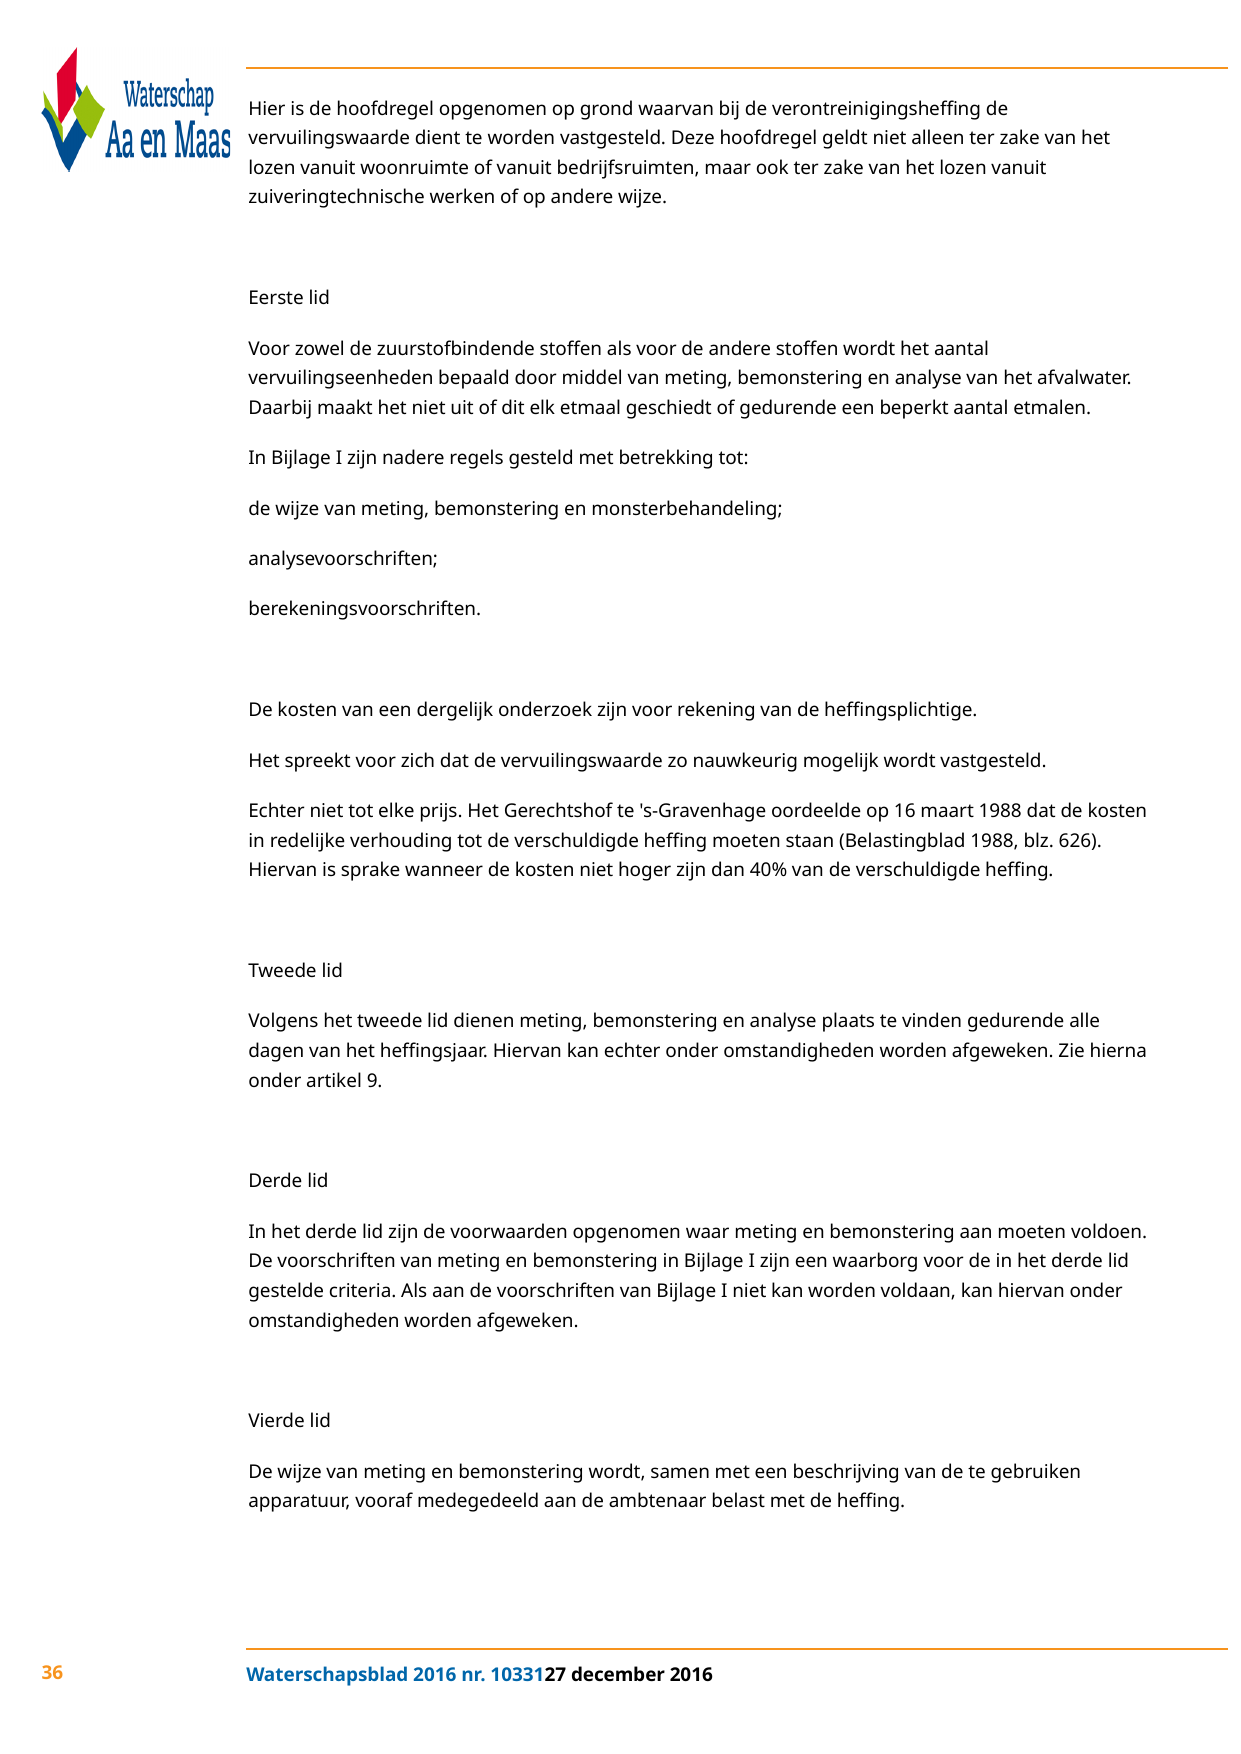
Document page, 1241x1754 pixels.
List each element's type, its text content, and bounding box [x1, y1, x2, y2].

text berekeningsvoorschriften. [248, 596, 1152, 621]
text Tweede lid [248, 957, 1152, 983]
picture [41, 47, 231, 172]
text In het derde lid zijn de voorwaarden opgenomen waar meting en bemonstering aan moeten voldoen. De voorschriften van meting en bemonstering in Bijlage I zijn een waarborg voor de in het derde lid gestelde criteria. Als aan de voorschriften van Bijlage I niet kan worden voldaan, kan hiervan onder omstandigheden worden afgeweken. [248, 1218, 1152, 1333]
text Derde lid [248, 1168, 1152, 1193]
text Voor zowel de zuurstofbindende stoffen als voor de andere stoffen wordt het aantal vervuilingseenheden bepaald door middel van meting, bemonstering en analyse van het afvalwater. Daarbij maakt het niet uit of dit elk etmaal geschiedt of gedurende een beperkt aantal etmalen. [248, 335, 1152, 420]
text De wijze van meting en bemonstering wordt, samen met een beschrijving van de te gebruiken apparatuur, vooraf medegedeeld aan de ambtenaar belast met de heffing. [248, 1458, 1152, 1513]
text de wijze van meting, bemonstering en monsterbehandeling; [248, 495, 1152, 521]
text Volgens het tweede lid dienen meting, bemonstering en analyse plaats te vinden gedurende alle dagen van het heffingsjaar. Hiervan kan echter onder omstandigheden worden afgeweken. Zie hierna onder artikel 9. [248, 1008, 1152, 1093]
text In Bijlage I zijn nadere regels gesteld met betrekking tot: [248, 444, 1152, 470]
text Het spreekt voor zich dat de vervuilingswaarde zo nauwkeurig mogelijk wordt vastgesteld. [248, 747, 1152, 773]
text analysevoorschriften; [248, 545, 1152, 571]
text Vierde lid [248, 1408, 1152, 1433]
text Eerste lid [248, 284, 1152, 310]
text Echter niet tot elke prijs. Het Gerechtshof te 's-Gravenhage oordeelde op 16 maart 1988 dat de kosten in redelijke verhouding tot de verschuldigde heffing moeten staan (Belastingblad 1988, blz. 626). Hiervan is sprake wanneer de kosten niet hoger zijn dan 40% van de verschuldigde heffing. [248, 797, 1152, 882]
text De kosten van een dergelijk onderzoek zijn voor rekening van de heffingsplichtige. [248, 696, 1152, 722]
text Hier is de hoofdregel opgenomen op grond waarvan bij de verontreinigingsheffing de vervuilingswaarde dient te worden vastgesteld. Deze hoofdregel geldt niet alleen ter zake van het lozen vanuit woonruimte of vanuit bedrijfsruimten, maar ook ter zake van het lozen vanuit zuiveringtechnische werken of op andere wijze. [248, 95, 1152, 209]
